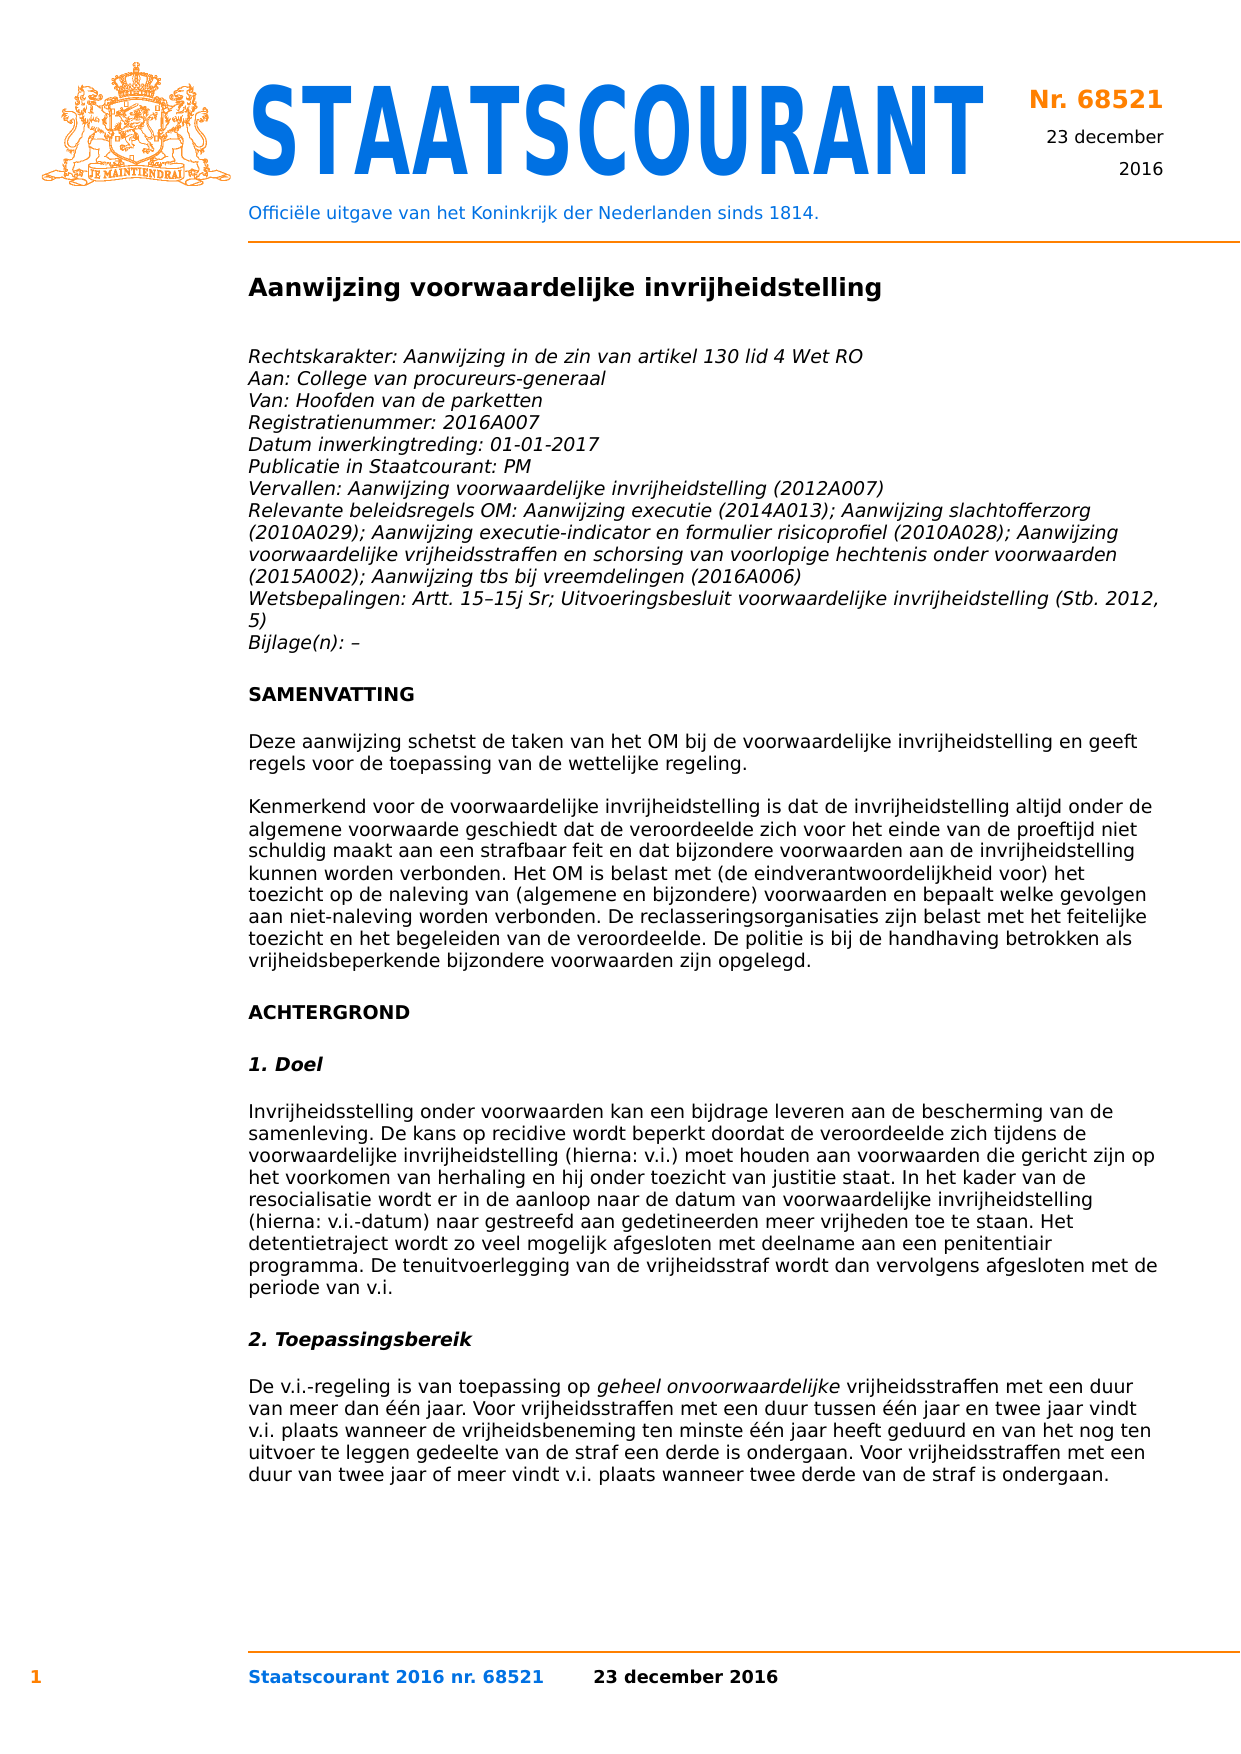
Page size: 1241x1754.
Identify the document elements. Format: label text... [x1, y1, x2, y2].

text Deze aanwijzing schetst de taken van het OM bij de voorwaardelijke invrijheidstelling en geeft regels voor de toepassing van de wettelijke regeling. [248, 731, 1163, 774]
table_header STAATSCOURANT [248, 62, 998, 203]
subtitle Aanwijzing voorwaardelijke invrijheidstelling [248, 273, 1163, 302]
text Kenmerkend voor de voorwaardelijke invrijheidstelling is dat de invrijheidstelling altijd onder de algemene voorwaarde geschiedt dat de veroordeelde zich voor het einde van de proeftijd niet schuldig maakt aan een strafbaar feit en dat bijzondere voorwaarden aan de invrijheidstelling kunnen worden verbonden. Het OM is belast met (de eindverantwoordelijkheid voor) het toezicht op de naleving van (algemene en bijzondere) voorwaarden en bepaalt welke gevolgen aan niet-naleving worden verbonden. De reclasseringsorganisaties zijn belast met het feitelijke toezicht en het begeleiden van de veroordeelde. De politie is bij de handhaving betrokken als vrijheidsbeperkende bijzondere voorwaarden zijn opgelegd. [248, 796, 1163, 972]
text Datum inwerkingtreding: 01-01-2017 [248, 434, 1163, 456]
table_cell 23 december [998, 121, 1240, 153]
text Aan: College van procureurs-generaal [248, 368, 1163, 390]
table_header [25, 62, 248, 241]
subtitle 2. Toepassingsbereik [248, 1329, 1163, 1351]
table_cell 2016 [998, 153, 1240, 203]
text Bijlage(n): – [248, 632, 1163, 654]
text Van: Hoofden van de parketten [248, 390, 1163, 412]
table_header Nr. 68521 [998, 62, 1240, 121]
picture [41, 62, 231, 186]
text De v.i.-regeling is van toepassing op geheel onvoorwaardelijke vrijheidsstraffen met een duur van meer dan één jaar. Voor vrijheidsstraffen met een duur tussen één jaar en twee jaar vindt v.i. plaats wanneer de vrijheidsbeneming ten minste één jaar heeft geduurd en van het nog ten uitvoer te leggen gedeelte van de straf een derde is ondergaan. Voor vrijheidsstraffen met een duur van twee jaar of meer vindt v.i. plaats wanneer twee derde van de straf is ondergaan. [248, 1376, 1163, 1486]
text Invrijheidsstelling onder voorwaarden kan een bijdrage leveren aan de bescherming van de samenleving. De kans op recidive wordt beperkt doordat de veroordeelde zich tijdens de voorwaardelijke invrijheidstelling (hierna: v.i.) moet houden aan voorwaarden die gericht zijn op het voorkomen van herhaling en hij onder toezicht van justitie staat. In het kader van de resocialisatie wordt er in de aanloop naar de datum van voorwaardelijke invrijheidstelling (hierna: v.i.-datum) naar gestreefd aan gedetineerden meer vrijheden toe te staan. Het detentietraject wordt zo veel mogelijk afgesloten met deelname aan een penitentiair programma. De tenuitvoerlegging van de vrijheidsstraf wordt dan vervolgens afgesloten met de periode van v.i. [248, 1101, 1163, 1299]
text Vervallen: Aanwijzing voorwaardelijke invrijheidstelling (2012A007) [248, 478, 1163, 500]
text Registratienummer: 2016A007 [248, 412, 1163, 434]
text Rechtskarakter: Aanwijzing in de zin van artikel 130 lid 4 Wet RO [248, 346, 1163, 368]
text Publicatie in Staatcourant: PM [248, 456, 1163, 478]
text Wetsbepalingen: Artt. 15–15j Sr; Uitvoeringsbesluit voorwaardelijke invrijheidstelling (Stb. 2012, 5) [248, 588, 1163, 632]
text Relevante beleidsregels OM: Aanwijzing executie (2014A013); Aanwijzing slachtofferzorg (2010A029); Aanwijzing executie-indicator en formulier risicoprofiel (2010A028); Aanwijzing voorwaardelijke vrijheidsstraffen en schorsing van voorlopige hechtenis onder voorwaarden (2015A002); Aanwijzing tbs bij vreemdelingen (2016A006) [248, 500, 1163, 588]
subtitle SAMENVATTING [248, 684, 1163, 706]
subtitle 1. Doel [248, 1054, 1163, 1076]
table_cell Officiële uitgave van het Koninkrijk der Nederlanden sinds 1814. [248, 203, 1240, 241]
subtitle ACHTERGROND [248, 1002, 1163, 1024]
